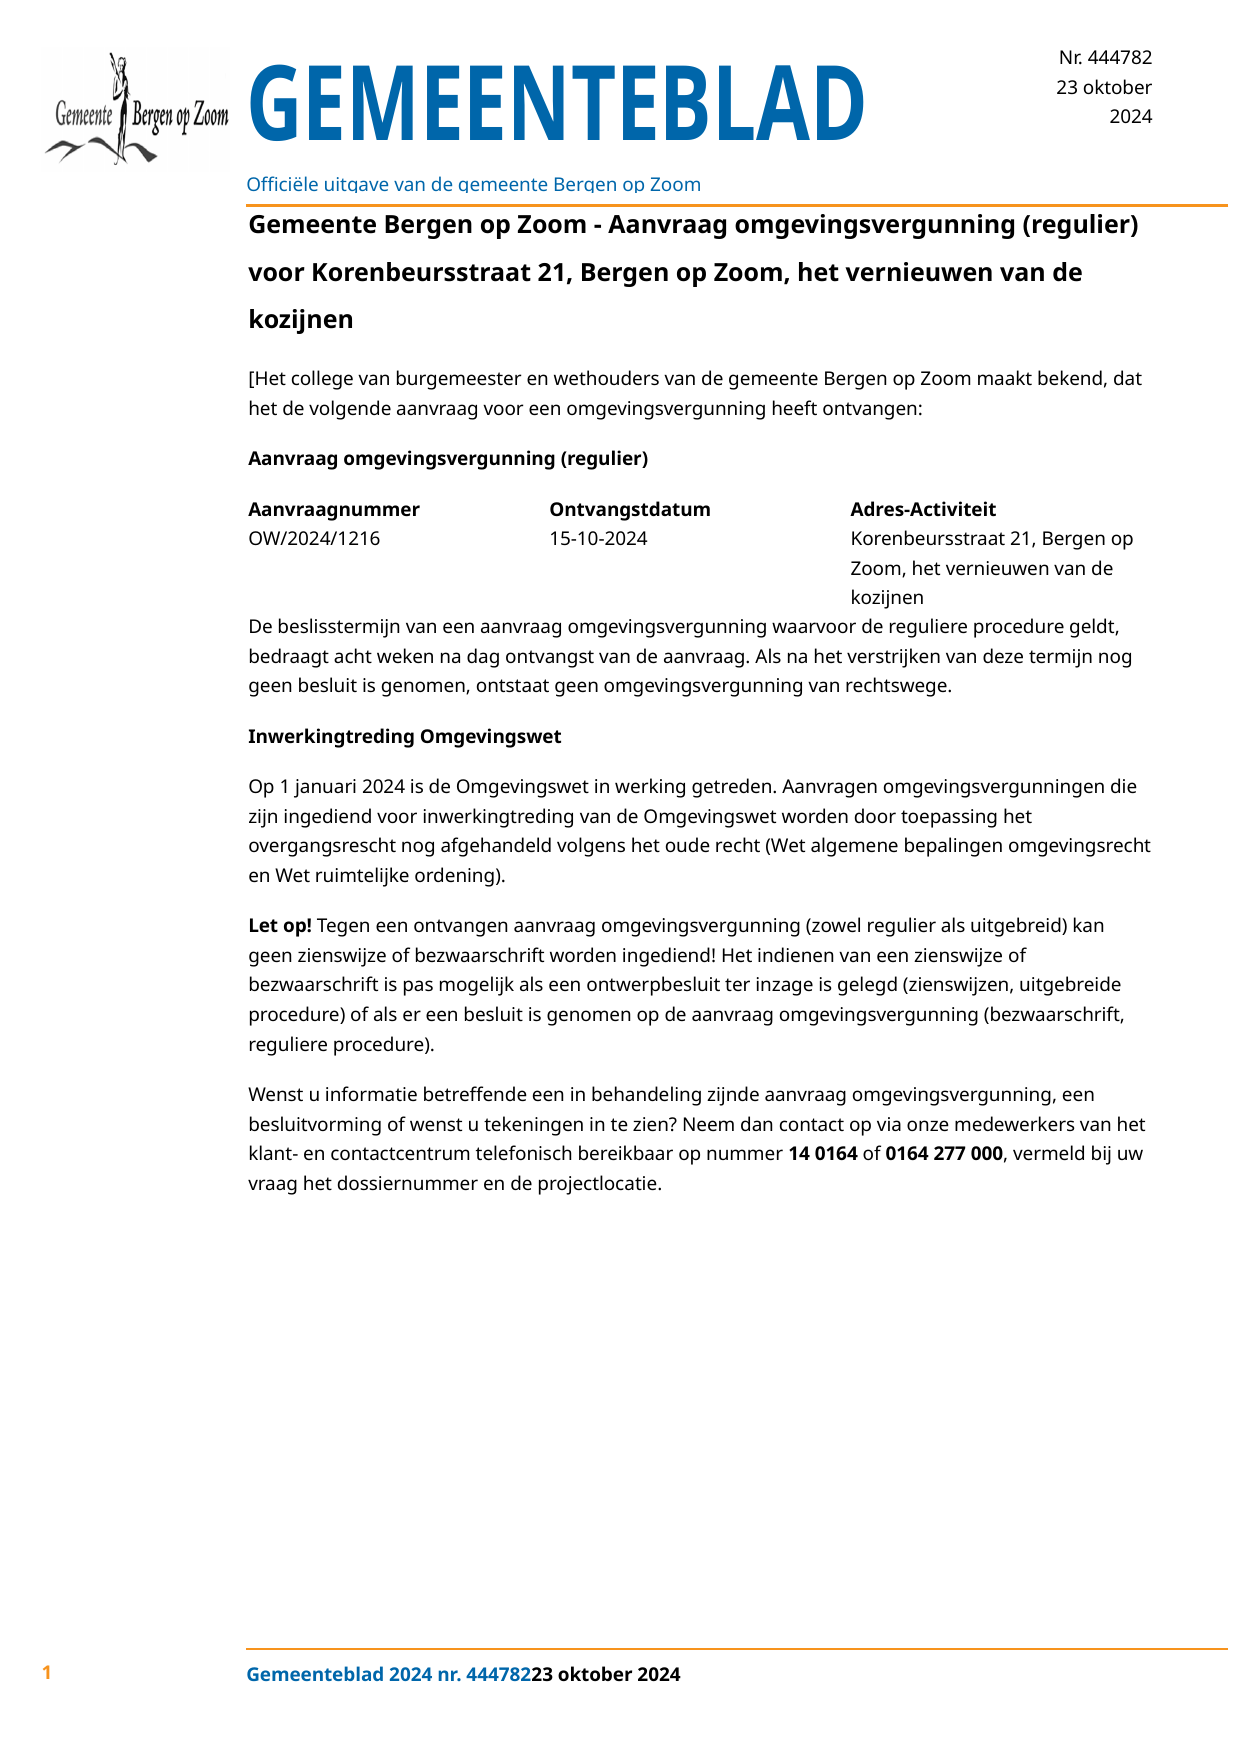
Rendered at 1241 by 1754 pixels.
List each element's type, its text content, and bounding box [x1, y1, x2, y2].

text Inwerkingtreding Omgevingswet [248, 723, 1152, 748]
picture [41, 47, 231, 172]
text Op 1 januari 2024 is de Omgevingswet in werking getreden. Aanvragen omgevingsvergunningen die zijn ingediend voor inwerkingtreding van de Omgevingswet worden door toepassing het overgangsrescht nog afgehandeld volgens het oude recht (Wet algemene bepalingen omgevingsrecht en Wet ruimtelijke ordening). [248, 773, 1152, 888]
table_header Ontvangstdatum [549, 496, 850, 522]
text Gemeente Bergen op Zoom - Aanvraag omgevingsvergunning (regulier) voor Korenbeursstraat 21, Bergen op Zoom, het vernieuwen van de kozijnen [248, 207, 1152, 336]
text De beslisstermijn van een aanvraag omgevingsvergunning waarvoor de reguliere procedure geldt, bedraagt acht weken na dag ontvangst van de aanvraag. Als na het verstrijken van deze termijn nog geen besluit is genomen, ontstaat geen omgevingsvergunning van rechtswege. [248, 613, 1152, 698]
table_header Adres-Activiteit [850, 496, 1152, 522]
text Aanvraag omgevingsvergunning (regulier) [248, 446, 1152, 471]
text Let op! Tegen een ontvangen aanvraag omgevingsvergunning (zowel regulier als uitgebreid) kan geen zienswijze of bezwaarschrift worden ingediend! Het indienen van een zienswijze of bezwaarschrift is pas mogelijk als een ontwerpbesluit ter inzage is gelegd (zienswijzen, uitgebreide procedure) of als er een besluit is genomen op de aanvraag omgevingsvergunning (bezwaarschrift, reguliere procedure). [248, 912, 1152, 1056]
table_header Korenbeursstraat 21, Bergen op Zoom, het vernieuwen van de kozijnen [850, 525, 1152, 610]
table_header Aanvraagnummer [248, 496, 549, 522]
table_header OW/2024/1216 [248, 525, 549, 610]
text [Het college van burgemeester en wethouders van de gemeente Bergen op Zoom maakt bekend, dat het de volgende aanvraag voor een omgevingsvergunning heeft ontvangen: [248, 366, 1152, 421]
text Wenst u informatie betreffende een in behandeling zijnde aanvraag omgevingsvergunning, een besluitvorming of wenst u tekeningen in te zien? Neem dan contact op via onze medewerkers van het klant- en contactcentrum telefonisch bereikbaar op nummer 14 0164 of 0164 277 000, vermeld bij uw vraag het dossiernummer en de projectlocatie. [248, 1081, 1152, 1196]
table_header 15-10-2024 [549, 525, 850, 610]
